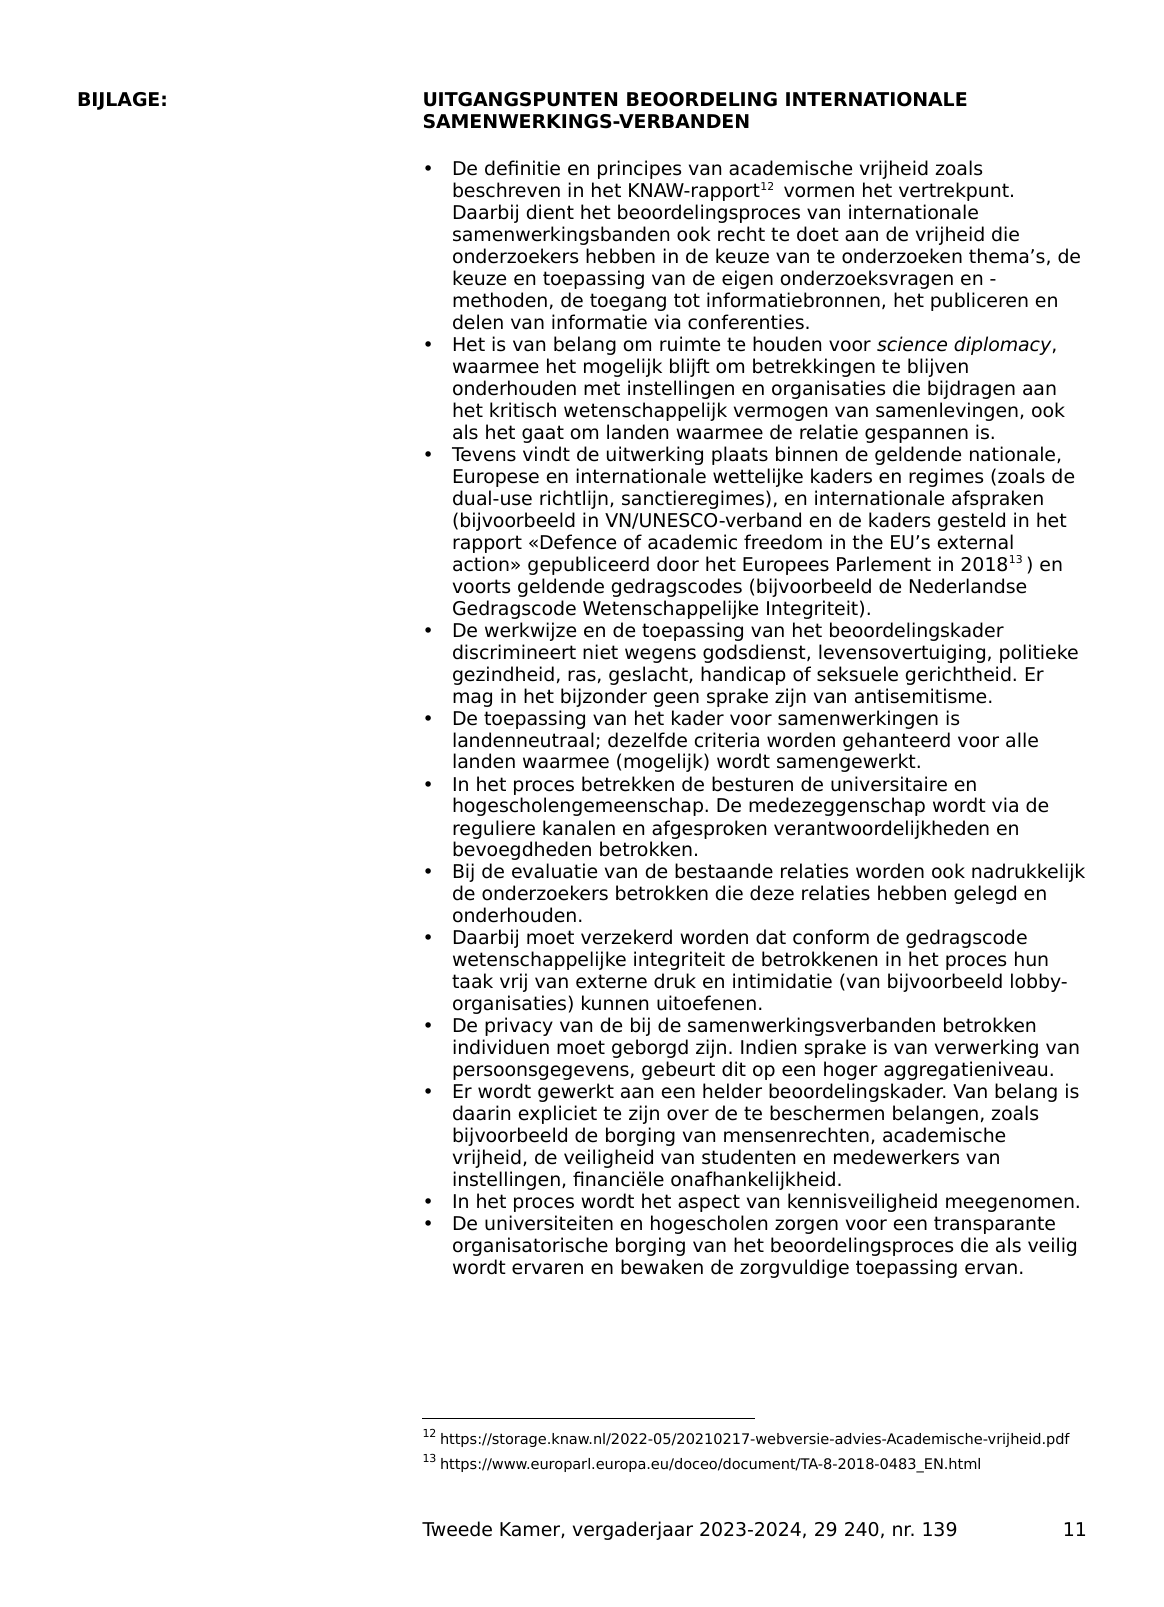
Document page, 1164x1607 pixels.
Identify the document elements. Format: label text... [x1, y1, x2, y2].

text • De werkwijze en de toepassing van het beoordelingskader discrimineert niet wegens godsdienst, levensovertuiging, politieke gezindheid, ras, geslacht, handicap of seksuele gerichtheid. Er mag in het bijzonder geen sprake zijn van antisemitisme. [422, 619, 1087, 707]
text • Tevens vindt de uitwerking plaats binnen de geldende nationale, Europese en internationale wettelijke kaders en regimes (zoals de dual-use richtlijn, sanctieregimes), en internationale afspraken (bijvoorbeeld in VN/UNESCO-verband en de kaders gesteld in het rapport «Defence of academic freedom in the EU’s external action» gepubliceerd door het Europees Parlement in 2018) en voorts geldende gedragscodes (bijvoorbeeld de Nederlandse Gedragscode Wetenschappelijke Integriteit). [422, 444, 1087, 619]
text https://www.europarl.europa.eu/doceo/document/TA-8-2018-0483_EN.html [422, 1452, 1087, 1474]
text • De definitie en principes van academische vrijheid zoals beschreven in het KNAW-rapport vormen het vertrekpunt. Daarbij dient het beoordelingsproces van internationale samenwerkingsbanden ook recht te doet aan de vrijheid die onderzoekers hebben in de keuze van te onderzoeken thema’s, de keuze en toepassing van de eigen onderzoeksvragen en -methoden, de toegang tot informatiebronnen, het publiceren en delen van informatie via conferenties. [422, 158, 1087, 334]
text • Daarbij moet verzekerd worden dat conform de gedragscode wetenschappelijke integriteit de betrokkenen in het proces hun taak vrij van externe druk en intimidatie (van bijvoorbeeld lobby-organisaties) kunnen uitoefenen. [422, 927, 1087, 1015]
text • De toepassing van het kader voor samenwerkingen is landenneutraal; dezelfde criteria worden gehanteerd voor alle landen waarmee (mogelijk) wordt samengewerkt. [422, 707, 1087, 773]
text https://storage.knaw.nl/2022-05/20210217-webversie-advies-Academische-vrijheid.pdf [422, 1427, 1087, 1449]
subtitle BIJLAGE: UITGANGSPUNTEN BEOORDELING INTERNATIONALE SAMENWERKINGS-VERBANDEN [77, 89, 1087, 133]
text • Het is van belang om ruimte te houden voor science diplomacy, waarmee het mogelijk blijft om betrekkingen te blijven onderhouden met instellingen en organisaties die bijdragen aan het kritisch wetenschappelijk vermogen van samenlevingen, ook als het gaat om landen waarmee de relatie gespannen is. [422, 334, 1087, 444]
text • Bij de evaluatie van de bestaande relaties worden ook nadrukkelijk de onderzoekers betrokken die deze relaties hebben gelegd en onderhouden. [422, 861, 1087, 927]
text • In het proces wordt het aspect van kennisveiligheid meegenomen. [422, 1191, 1087, 1213]
text • De universiteiten en hogescholen zorgen voor een transparante organisatorische borging van het beoordelingsproces die als veilig wordt ervaren en bewaken de zorgvuldige toepassing ervan. [422, 1213, 1087, 1279]
text • Er wordt gewerkt aan een helder beoordelingskader. Van belang is daarin expliciet te zijn over de te beschermen belangen, zoals bijvoorbeeld de borging van mensenrechten, academische vrijheid, de veiligheid van studenten en medewerkers van instellingen, financiële onafhankelijkheid. [422, 1081, 1087, 1191]
text • De privacy van de bij de samenwerkingsverbanden betrokken individuen moet geborgd zijn. Indien sprake is van verwerking van persoonsgegevens, gebeurt dit op een hoger aggregatieniveau. [422, 1015, 1087, 1081]
text • In het proces betrekken de besturen de universitaire en hogescholengemeenschap. De medezeggenschap wordt via de reguliere kanalen en afgesproken verantwoordelijkheden en bevoegdheden betrokken. [422, 773, 1087, 861]
